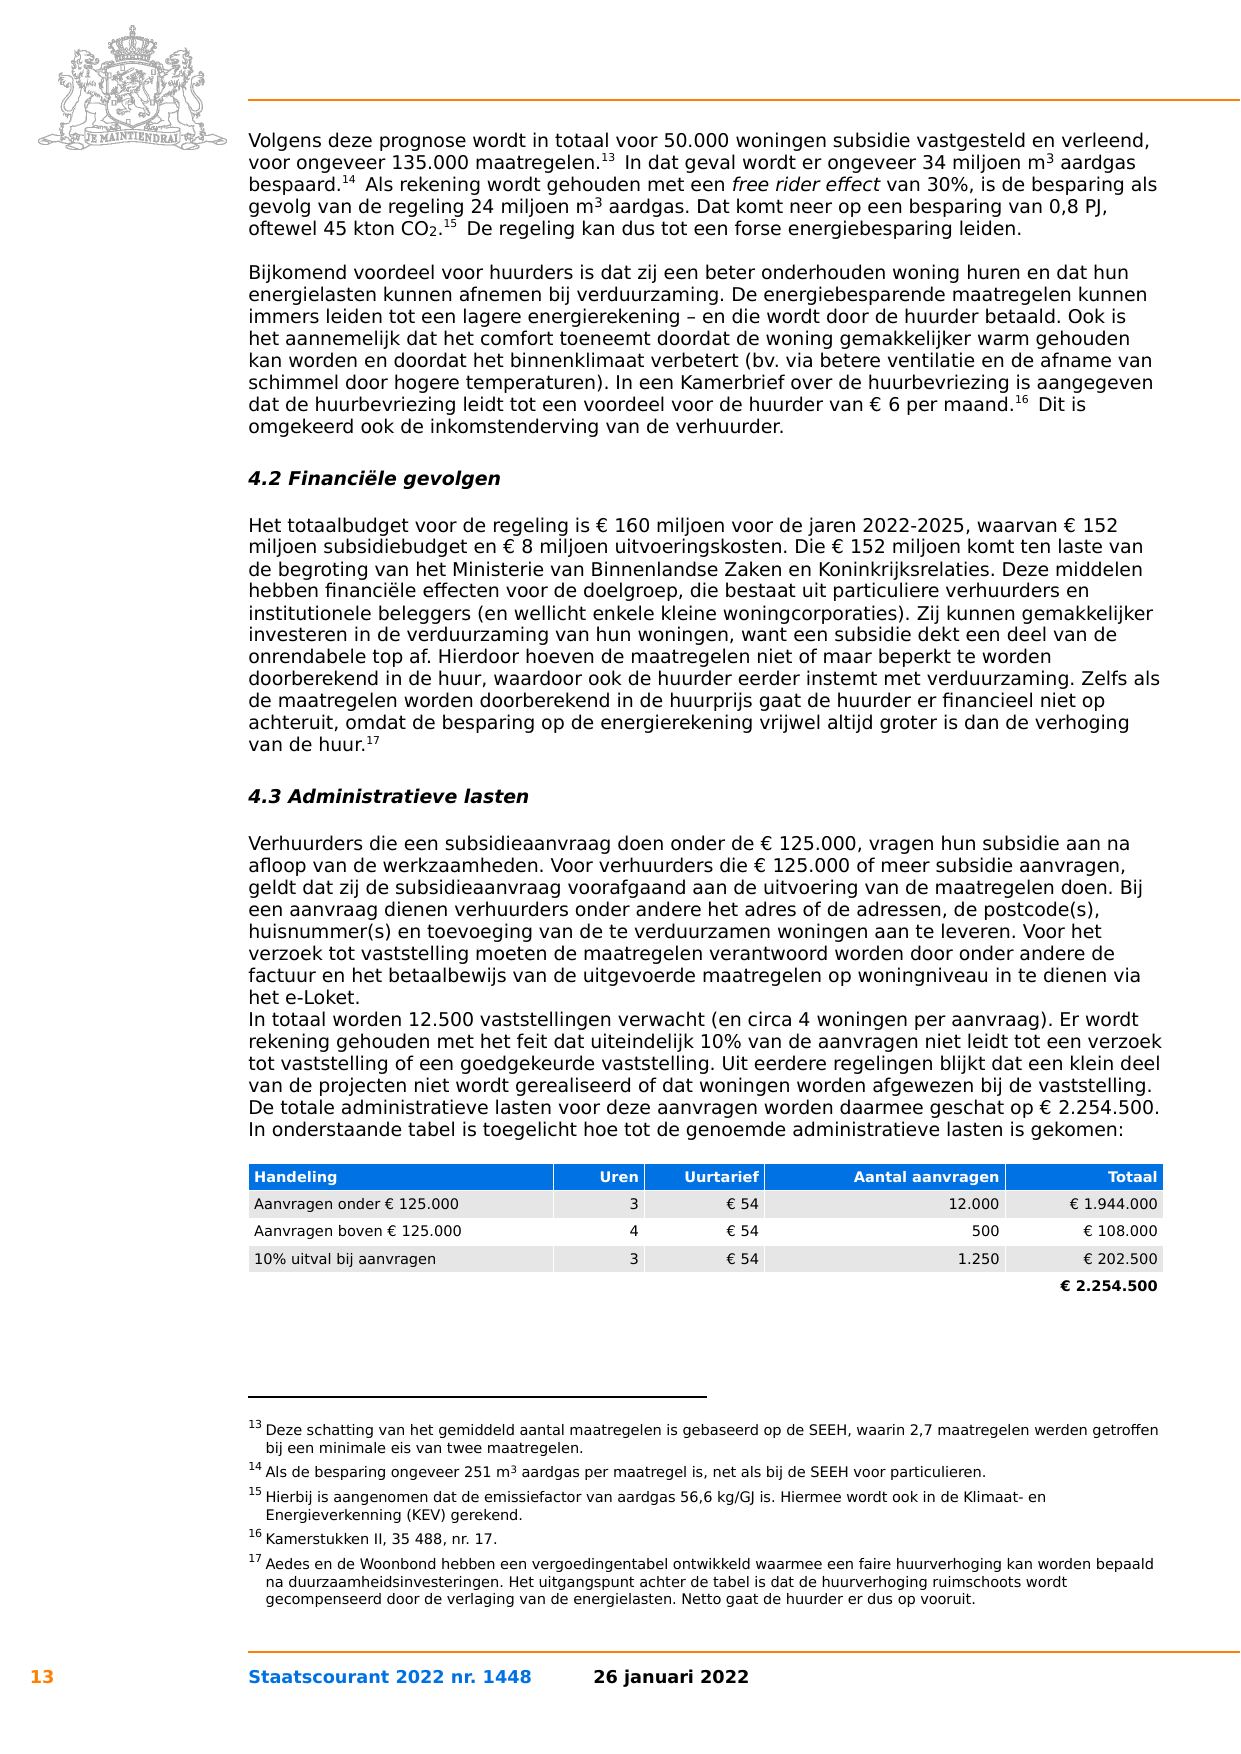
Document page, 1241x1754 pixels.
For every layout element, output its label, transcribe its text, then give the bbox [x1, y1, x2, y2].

table_header Totaal [1006, 1164, 1163, 1190]
table_cell € 54 [645, 1219, 764, 1245]
text In totaal worden 12.500 vaststellingen verwacht (en circa 4 woningen per aanvraag). Er wordt rekening gehouden met het feit dat uiteindelijk 10% van de aanvragen niet leidt tot een verzoek tot vaststelling of een goedgekeurde vaststelling. Uit eerdere regelingen blijkt dat een klein deel van de projecten niet wordt gerealiseerd of dat woningen worden afgewezen bij de vaststelling. De totale administratieve lasten voor deze aanvragen worden daarmee geschat op € 2.254.500. In onderstaande tabel is toegelicht hoe tot de genoemde administratieve lasten is gekomen: [248, 1009, 1163, 1141]
table_header Uurtarief [645, 1164, 764, 1190]
table_cell € 54 [645, 1246, 764, 1272]
text Volgens deze prognose wordt in totaal voor 50.000 woningen subsidie vastgesteld en verleend, voor ongeveer 135.000 maatregelen. In dat geval wordt er ongeveer 34 miljoen m3 aardgas bespaard. Als rekening wordt gehouden met een free rider effect van 30%, is de besparing als gevolg van de regeling 24 miljoen m3 aardgas. Dat komt neer op een besparing van 0,8 PJ, oftewel 45 kton CO2. De regeling kan dus tot een forse energiebesparing leiden. [248, 130, 1163, 240]
table_cell € 54 [645, 1191, 764, 1218]
table_cell 500 [765, 1219, 1005, 1245]
text Bijkomend voordeel voor huurders is dat zij een beter onderhouden woning huren en dat hun energielasten kunnen afnemen bij verduurzaming. De energiebesparende maatregelen kunnen immers leiden tot een lagere energierekening – en die wordt door de huurder betaald. Ook is het aannemelijk dat het comfort toeneemt doordat de woning gemakkelijker warm gehouden kan worden en doordat het binnenklimaat verbetert (bv. via betere ventilatie en de afname van schimmel door hogere temperaturen). In een Kamerbrief over de huurbevriezing is aangegeven dat de huurbevriezing leidt tot een voordeel voor de huurder van € 6 per maand. Dit is omgekeerd ook de inkomstenderving van de verhuurder. [248, 262, 1163, 437]
table_cell € 1.944.000 [1006, 1191, 1163, 1218]
table_cell 3 [554, 1191, 644, 1218]
table_cell € 2.254.500 [1006, 1274, 1163, 1300]
subtitle 4.2 Financiële gevolgen [248, 467, 1163, 489]
table_cell 12.000 [765, 1191, 1005, 1218]
text Verhuurders die een subsidieaanvraag doen onder de € 125.000, vragen hun subsidie aan na afloop van de werkzaamheden. Voor verhuurders die € 125.000 of meer subsidie aanvragen, geldt dat zij de subsidieaanvraag voorafgaand aan de uitvoering van de maatregelen doen. Bij een aanvraag dienen verhuurders onder andere het adres of de adressen, de postcode(s), huisnummer(s) en toevoeging van de te verduurzamen woningen aan te leveren. Voor het verzoek tot vaststelling moeten de maatregelen verantwoord worden door onder andere de factuur en het betaalbewijs van de uitgevoerde maatregelen op woningniveau in te dienen via het e-Loket. [248, 833, 1163, 1009]
text Hierbij is aangenomen dat de emissiefactor van aardgas 56,6 kg/GJ is. Hiermee wordt ook in de Klimaat- en Energieverkenning (KEV) gerekend. [248, 1485, 1163, 1524]
subtitle 4.3 Administratieve lasten [248, 786, 1163, 808]
table_cell € 202.500 [1006, 1246, 1163, 1272]
table_header Aantal aanvragen [765, 1164, 1005, 1190]
table_cell 1.250 [765, 1246, 1005, 1272]
table_cell 3 [554, 1246, 644, 1272]
picture [38, 25, 227, 150]
text Aedes en de Woonbond hebben een vergoedingentabel ontwikkeld waarmee een faire huurverhoging kan worden bepaald na duurzaamheidsinvesteringen. Het uitgangspunt achter de tabel is dat de huurverhoging ruimschoots wordt gecompenseerd door de verlaging van de energielasten. Netto gaat de huurder er dus op vooruit. [248, 1552, 1163, 1608]
text Deze schatting van het gemiddeld aantal maatregelen is gebaseerd op de SEEH, waarin 2,7 maatregelen werden getroffen bij een minimale eis van twee maatregelen. [248, 1418, 1163, 1457]
table_header Uren [554, 1164, 644, 1190]
table_cell [554, 1274, 644, 1300]
text Het totaalbudget voor de regeling is € 160 miljoen voor de jaren 2022-2025, waarvan € 152 miljoen subsidiebudget en € 8 miljoen uitvoeringskosten. Die € 152 miljoen komt ten laste van de begroting van het Ministerie van Binnenlandse Zaken en Koninkrijksrelaties. Deze middelen hebben financiële effecten voor de doelgroep, die bestaat uit particuliere verhuurders en institutionele beleggers (en wellicht enkele kleine woningcorporaties). Zij kunnen gemakkelijker investeren in de verduurzaming van hun woningen, want een subsidie dekt een deel van de onrendabele top af. Hierdoor hoeven de maatregelen niet of maar beperkt te worden doorberekend in de huur, waardoor ook de huurder eerder instemt met verduurzaming. Zelfs als de maatregelen worden doorberekend in de huurprijs gaat de huurder er financieel niet op achteruit, omdat de besparing op de energierekening vrijwel altijd groter is dan de verhoging van de huur. [248, 514, 1163, 756]
table_cell Aanvragen onder € 125.000 [249, 1191, 553, 1218]
table_cell 10% uitval bij aanvragen [249, 1246, 553, 1272]
table_cell 4 [554, 1219, 644, 1245]
table_header Handeling [249, 1164, 553, 1190]
table_cell [249, 1274, 553, 1300]
table_cell Aanvragen boven € 125.000 [249, 1219, 553, 1245]
table_cell [765, 1274, 1005, 1300]
table_cell € 108.000 [1006, 1219, 1163, 1245]
text Als de besparing ongeveer 251 m3 aardgas per maatregel is, net als bij de SEEH voor particulieren. [248, 1460, 1163, 1482]
text Kamerstukken II, 35 488, nr. 17. [248, 1527, 1163, 1549]
table_cell [645, 1274, 764, 1300]
